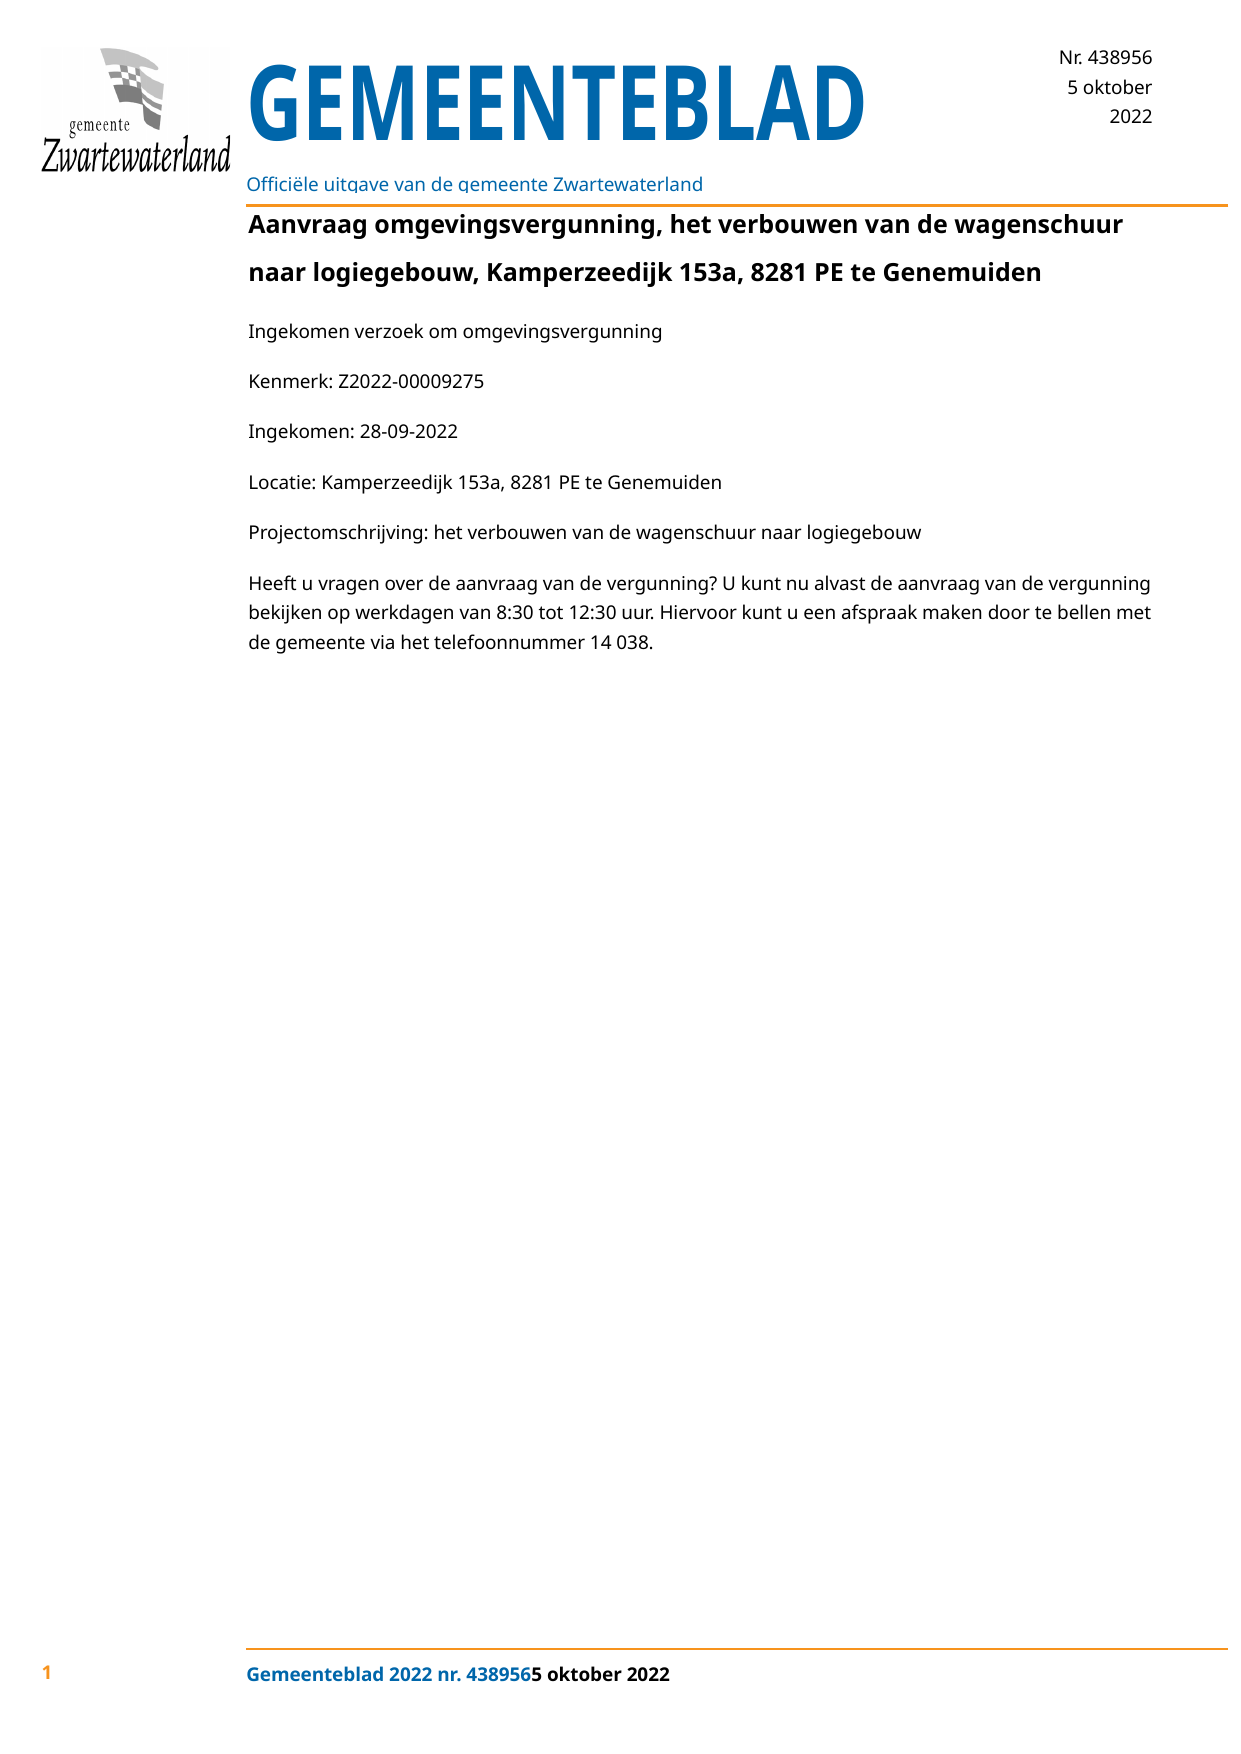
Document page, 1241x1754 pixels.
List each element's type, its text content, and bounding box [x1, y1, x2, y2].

text Kenmerk: Z2022-00009275 [248, 368, 1152, 394]
text Aanvraag omgevingsvergunning, het verbouwen van de wagenschuur naar logiegebouw, Kamperzeedijk 153a, 8281 PE te Genemuiden [248, 207, 1152, 288]
text Projectomschrijving: het verbouwen van de wagenschuur naar logiegebouw [248, 519, 1152, 545]
text Ingekomen: 28-09-2022 [248, 419, 1152, 444]
text Ingekomen verzoek om omgevingsvergunning [248, 318, 1152, 344]
text Locatie: Kamperzeedijk 153a, 8281 PE te Genemuiden [248, 469, 1152, 495]
picture [41, 47, 231, 172]
text Heeft u vragen over de aanvraag van de vergunning? U kunt nu alvast de aanvraag van de vergunning bekijken op werkdagen van 8:30 tot 12:30 uur. Hiervoor kunt u een afspraak maken door te bellen met de gemeente via het telefoonnummer 14 038. [248, 570, 1152, 655]
